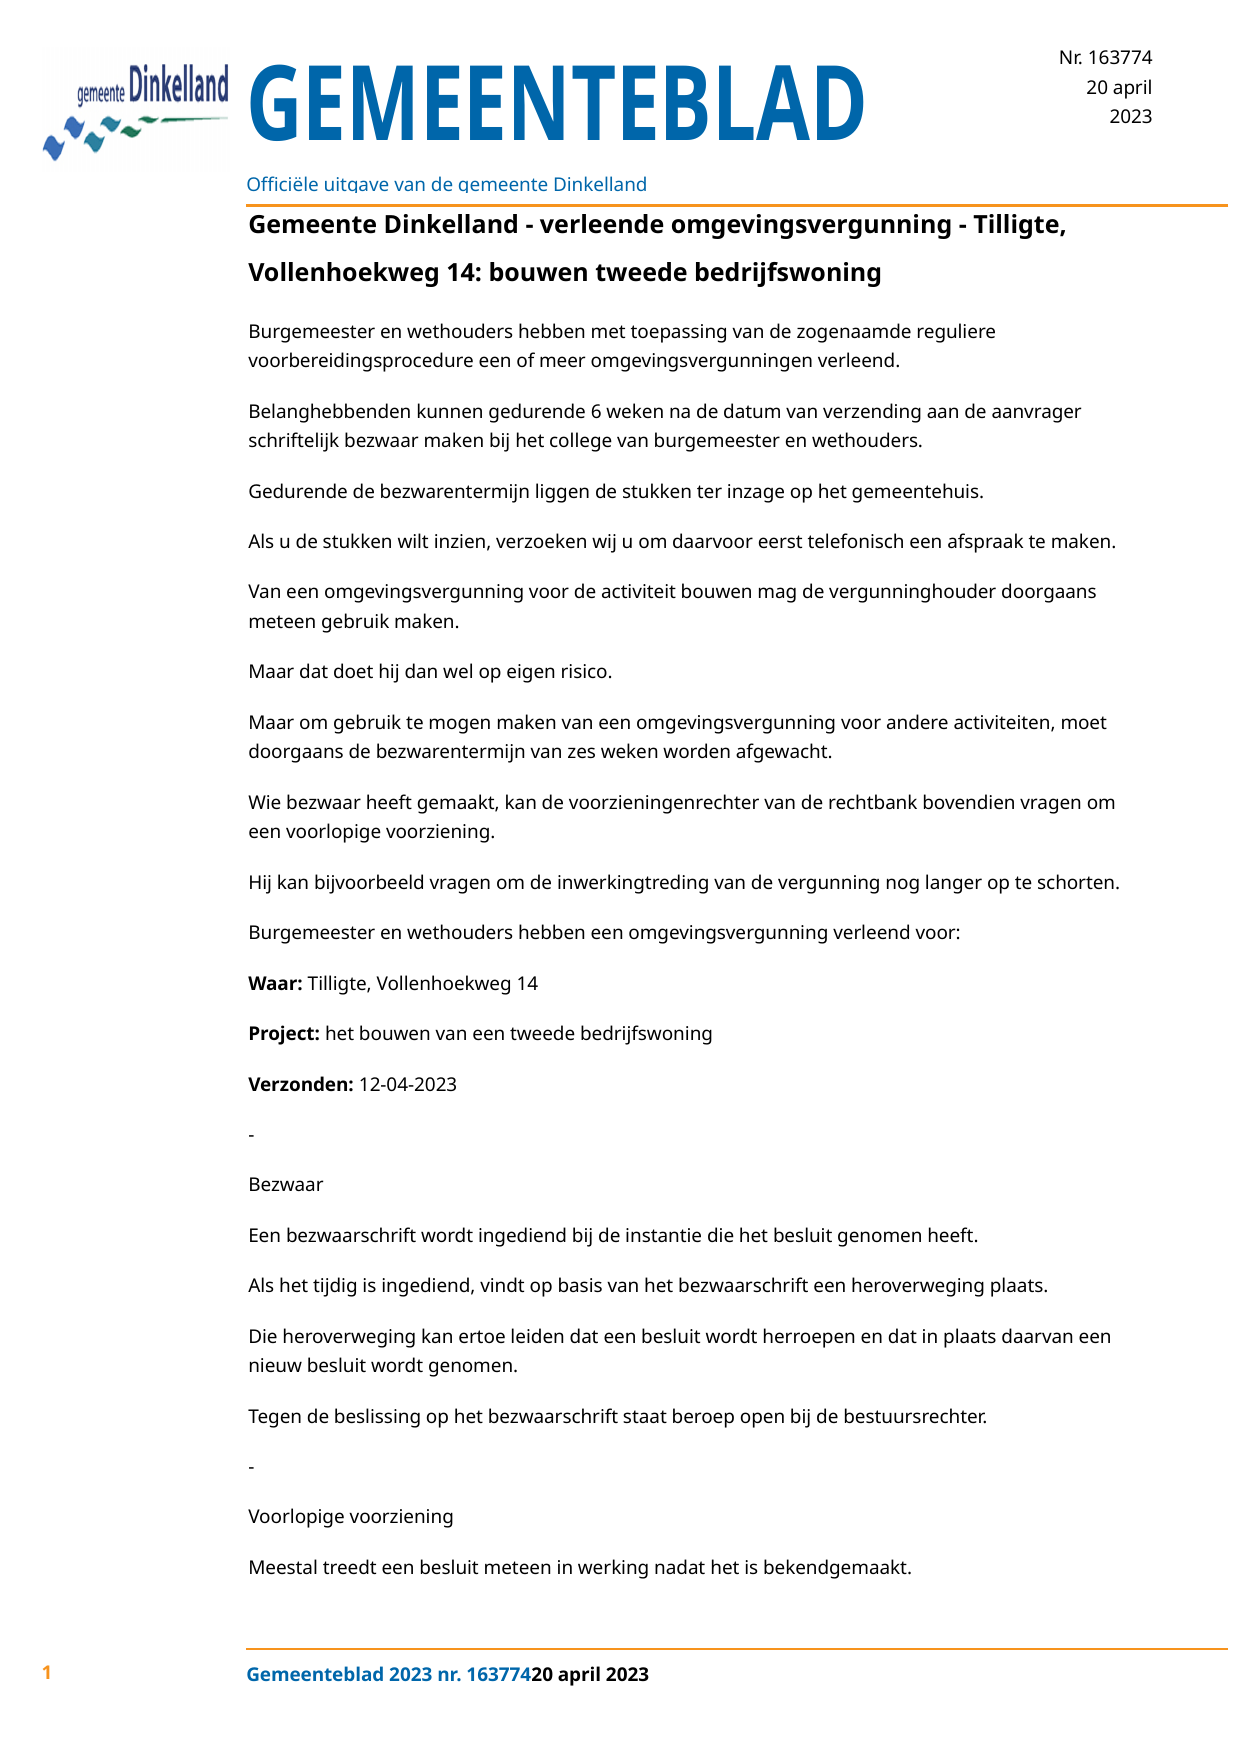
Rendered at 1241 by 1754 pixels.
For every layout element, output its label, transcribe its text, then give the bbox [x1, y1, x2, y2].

text Waar: Tilligte, Vollenhoekweg 14 [248, 970, 1152, 996]
text Bezwaar [248, 1172, 1152, 1197]
text Tegen de beslissing op het bezwaarschrift staat beroep open bij de bestuursrechter. [248, 1403, 1152, 1429]
text Wie bezwaar heeft gemaakt, kan de voorzieningenrechter van de rechtbank bovendien vragen om een voorlopige voorziening. [248, 789, 1152, 844]
text - [248, 1121, 1152, 1147]
text Hij kan bijvoorbeeld vragen om de inwerkingtreding van de vergunning nog langer op te schorten. [248, 869, 1152, 895]
text Verzonden: 12-04-2023 [248, 1071, 1152, 1097]
text Burgemeester en wethouders hebben een omgevingsvergunning verleend voor: [248, 919, 1152, 945]
text Gedurende de bezwarentermijn liggen de stukken ter inzage op het gemeentehuis. [248, 478, 1152, 504]
text Maar om gebruik te mogen maken van een omgevingsvergunning voor andere activiteiten, moet doorgaans de bezwarentermijn van zes weken worden afgewacht. [248, 709, 1152, 764]
text Project: het bouwen van een tweede bedrijfswoning [248, 1020, 1152, 1046]
picture [41, 47, 231, 172]
text Belanghebbenden kunnen gedurende 6 weken na de datum van verzending aan de aanvrager schriftelijk bezwaar maken bij het college van burgemeester en wethouders. [248, 398, 1152, 453]
text Maar dat doet hij dan wel op eigen risico. [248, 659, 1152, 684]
text Een bezwaarschrift wordt ingediend bij de instantie die het besluit genomen heeft. [248, 1222, 1152, 1248]
text Voorlopige voorziening [248, 1504, 1152, 1529]
text - [248, 1453, 1152, 1479]
text Als u de stukken wilt inzien, verzoeken wij u om daarvoor eerst telefonisch een afspraak te maken. [248, 528, 1152, 554]
text Die heroverweging kan ertoe leiden dat een besluit wordt herroepen en dat in plaats daarvan een nieuw besluit wordt genomen. [248, 1323, 1152, 1378]
text Als het tijdig is ingediend, vindt op basis van het bezwaarschrift een heroverweging plaats. [248, 1272, 1152, 1298]
text Meestal treedt een besluit meteen in werking nadat het is bekendgemaakt. [248, 1554, 1152, 1580]
text Gemeente Dinkelland - verleende omgevingsvergunning - Tilligte, Vollenhoekweg 14: bouwen tweede bedrijfswoning [248, 207, 1152, 288]
text Burgemeester en wethouders hebben met toepassing van de zogenaamde reguliere voorbereidingsprocedure een of meer omgevingsvergunningen verleend. [248, 318, 1152, 373]
text Van een omgevingsvergunning voor de activiteit bouwen mag de vergunninghouder doorgaans meteen gebruik maken. [248, 579, 1152, 634]
